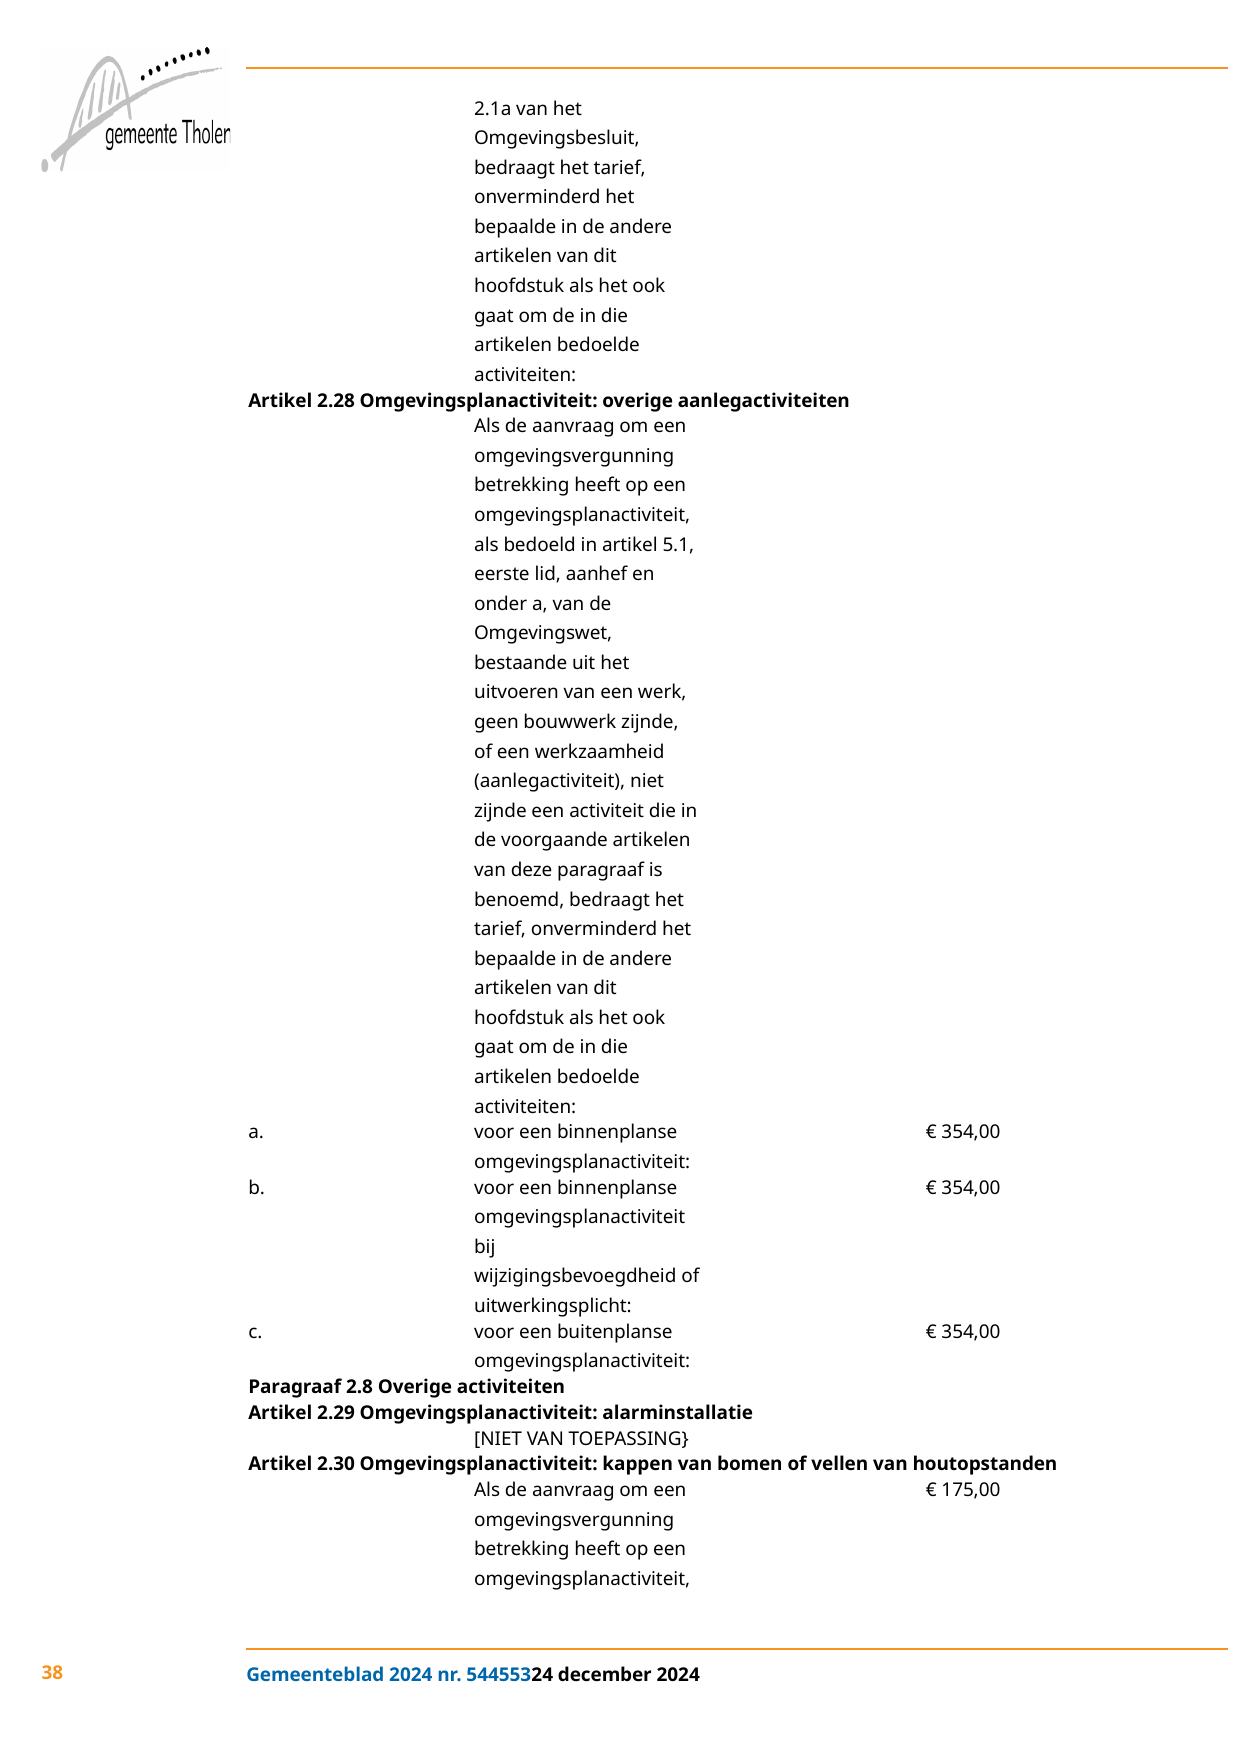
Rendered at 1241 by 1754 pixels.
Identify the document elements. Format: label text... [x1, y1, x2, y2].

table_cell b. [248, 1174, 474, 1318]
table_cell € 354,00 [926, 1174, 1152, 1318]
table_cell € 175,00 [926, 1476, 1152, 1591]
table_cell [248, 1476, 474, 1591]
table_cell Artikel 2.28 Omgevingsplanactiviteit: overige aanlegactiviteiten [248, 387, 926, 412]
table_cell voor een buitenplanse omgevingsplanactiviteit: [474, 1318, 700, 1373]
table_cell [248, 95, 474, 387]
table_cell [700, 1119, 926, 1174]
table_cell [248, 1425, 474, 1451]
table_cell [700, 1425, 926, 1451]
table_cell € 354,00 [926, 1119, 1152, 1174]
table_cell Paragraaf 2.8 Overige activiteiten [248, 1373, 1152, 1399]
table_cell [926, 95, 1152, 387]
table_cell Artikel 2.30 Omgevingsplanactiviteit: kappen van bomen of vellen van houtopstanden [248, 1451, 1152, 1476]
table_cell [700, 413, 926, 1119]
table_cell € 354,00 [926, 1318, 1152, 1373]
table_cell [926, 1425, 1152, 1451]
table_cell [248, 413, 474, 1119]
table_cell [926, 413, 1152, 1119]
table_cell [700, 1318, 926, 1373]
table_cell [700, 1174, 926, 1318]
table_cell [926, 387, 1152, 412]
table_cell 2.1a van het Omgevingsbesluit, bedraagt het tarief, onverminderd het bepaalde in de andere artikelen van dit hoofdstuk als het ook gaat om de in die artikelen bedoelde activiteiten: [474, 95, 700, 387]
table_cell Als de aanvraag om een omgevingsvergunning betrekking heeft op een omgevingsplanactiviteit, [474, 1476, 700, 1591]
table_cell a. [248, 1119, 474, 1174]
table_cell Artikel 2.29 Omgevingsplanactiviteit: alarminstallatie [248, 1399, 1152, 1425]
table_cell [NIET VAN TOEPASSING} [474, 1425, 700, 1451]
table_cell Als de aanvraag om een omgevingsvergunning betrekking heeft op een omgevingsplanactiviteit, als bedoeld in artikel 5.1, eerste lid, aanhef en onder a, van de Omgevingswet, bestaande uit het uitvoeren van een werk, geen bouwwerk zijnde, of een werkzaamheid (aanlegactiviteit), niet zijnde een activiteit die in de voorgaande artikelen van deze paragraaf is benoemd, bedraagt het tarief, onverminderd het bepaalde in de andere artikelen van dit hoofdstuk als het ook gaat om de in die artikelen bedoelde activiteiten: [474, 413, 700, 1119]
table_cell c. [248, 1318, 474, 1373]
table_cell voor een binnenplanse omgevingsplanactiviteit: [474, 1119, 700, 1174]
table_cell [700, 1476, 926, 1591]
table_cell voor een binnenplanse omgevingsplanactiviteit bij wijzigingsbevoegdheid of uitwerkingsplicht: [474, 1174, 700, 1318]
picture [41, 47, 231, 172]
table_cell [700, 95, 926, 387]
